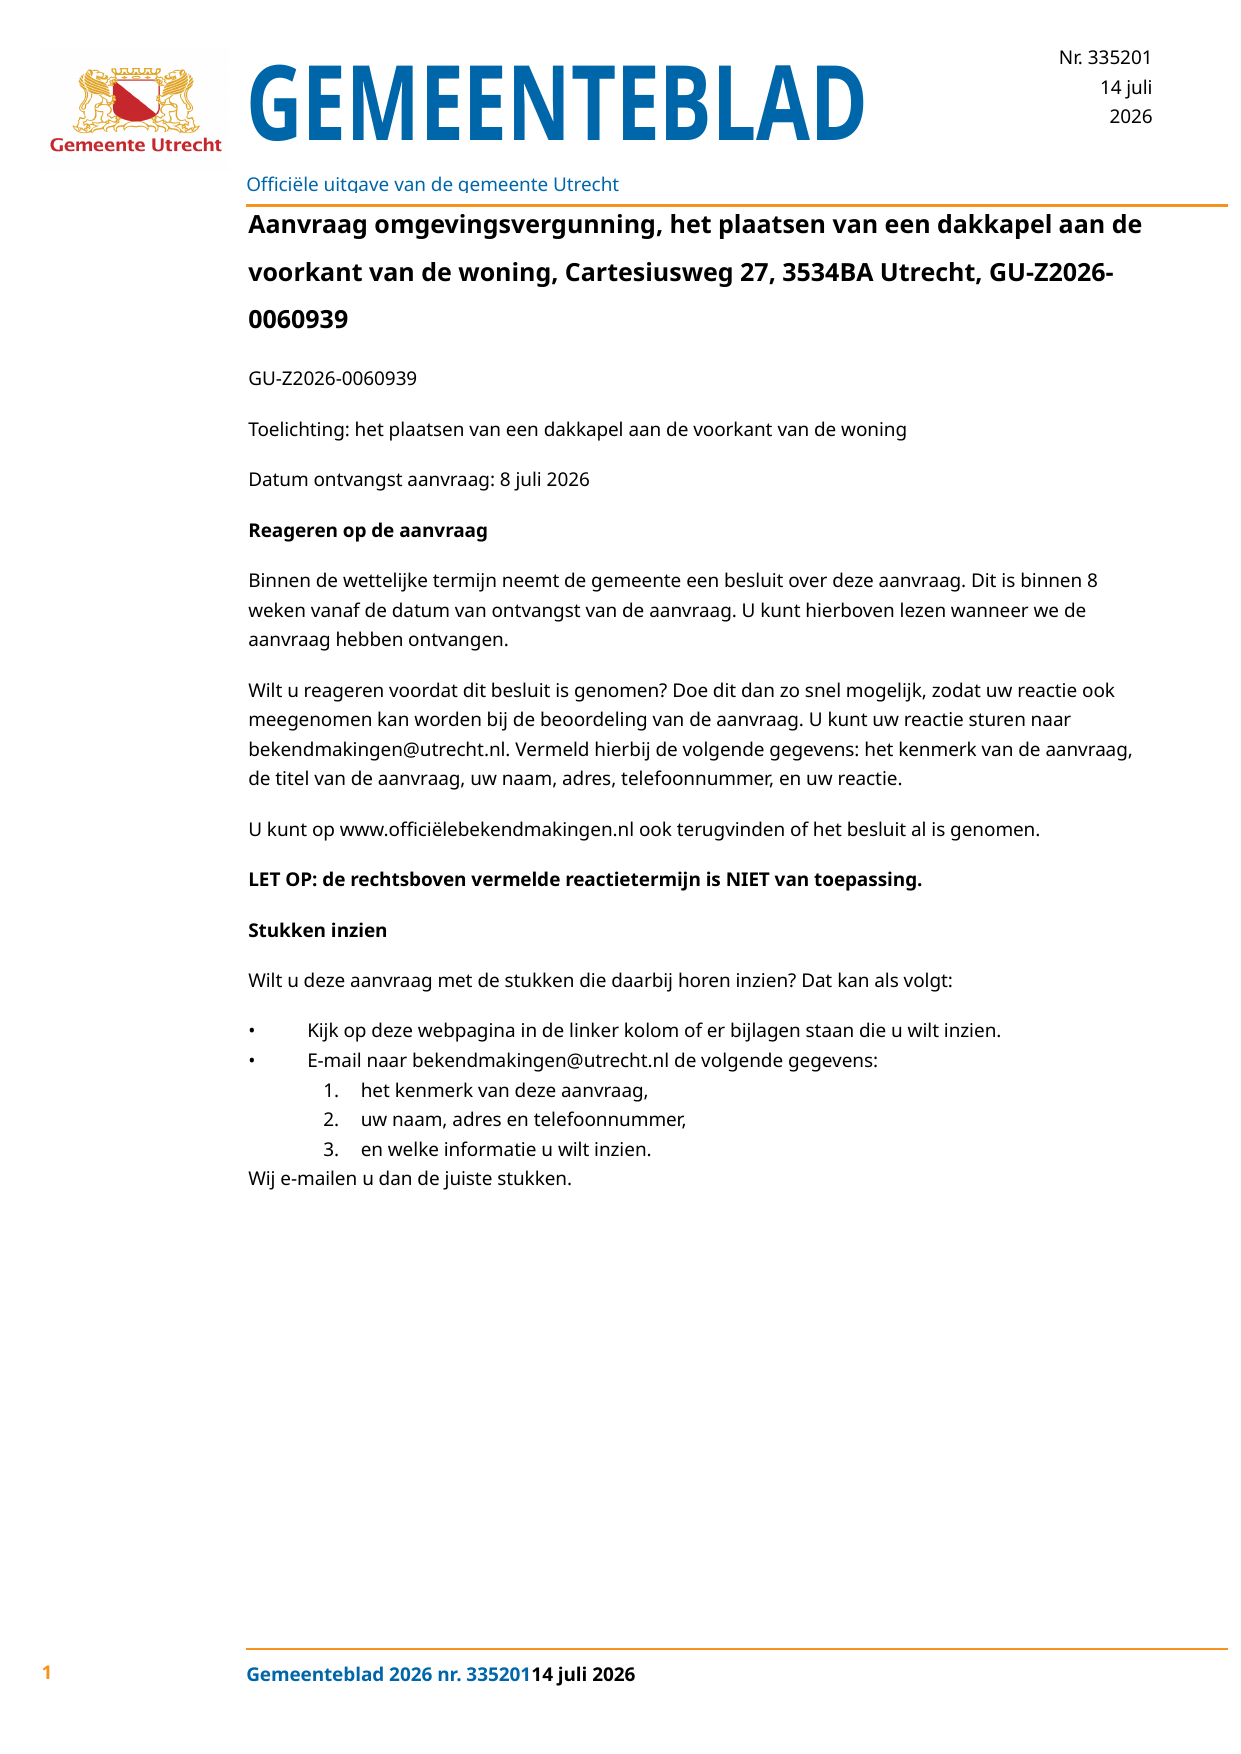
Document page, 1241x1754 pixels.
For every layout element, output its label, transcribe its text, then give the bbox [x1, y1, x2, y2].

text Stukken inzien [248, 917, 1152, 942]
list en welke informatie u wilt inzien. [323, 1136, 1152, 1162]
text GU-Z2026-0060939 [248, 366, 1152, 391]
text Toelichting: het plaatsen van een dakkapel aan de voorkant van de woning [248, 416, 1152, 442]
text Aanvraag omgevingsvergunning, het plaatsen van een dakkapel aan de voorkant van de woning, Cartesiusweg 27, 3534BA Utrecht, GU-Z2026-0060939 [248, 207, 1152, 336]
text Wilt u deze aanvraag met de stukken die daarbij horen inzien? Dat kan als volgt: [248, 967, 1152, 993]
text Reageren op de aanvraag [248, 517, 1152, 542]
text Binnen de wettelijke termijn neemt de gemeente een besluit over deze aanvraag. Dit is binnen 8 weken vanaf de datum van ontvangst van de aanvraag. U kunt hierboven lezen wanneer we de aanvraag hebben ontvangen. [248, 567, 1152, 652]
list het kenmerk van deze aanvraag, [323, 1077, 1152, 1102]
text LET OP: de rechtsboven vermelde reactietermijn is NIET van toepassing. [248, 866, 1152, 892]
text Wilt u reageren voordat dit besluit is genomen? Doe dit dan zo snel mogelijk, zodat uw reactie ook meegenomen kan worden bij de beoordeling van de aanvraag. U kunt uw reactie sturen naar bekendmakingen@utrecht.nl. Vermeld hierbij de volgende gegevens: het kenmerk van de aanvraag, de titel van de aanvraag, uw naam, adres, telefoonnummer, en uw reactie. [248, 677, 1152, 791]
list Kijk op deze webpagina in de linker kolom of er bijlagen staan die u wilt inzien. [248, 1018, 1152, 1043]
text Wij e-mailen u dan de juiste stukken. [248, 1166, 1152, 1191]
list E-mail naar bekendmakingen@utrecht.nl de volgende gegevens: [248, 1047, 1152, 1073]
list uw naam, adres en telefoonnummer, [323, 1106, 1152, 1132]
picture [41, 47, 231, 172]
text U kunt op www.officiëlebekendmakingen.nl ook terugvinden of het besluit al is genomen. [248, 816, 1152, 842]
text Datum ontvangst aanvraag: 8 juli 2026 [248, 466, 1152, 492]
